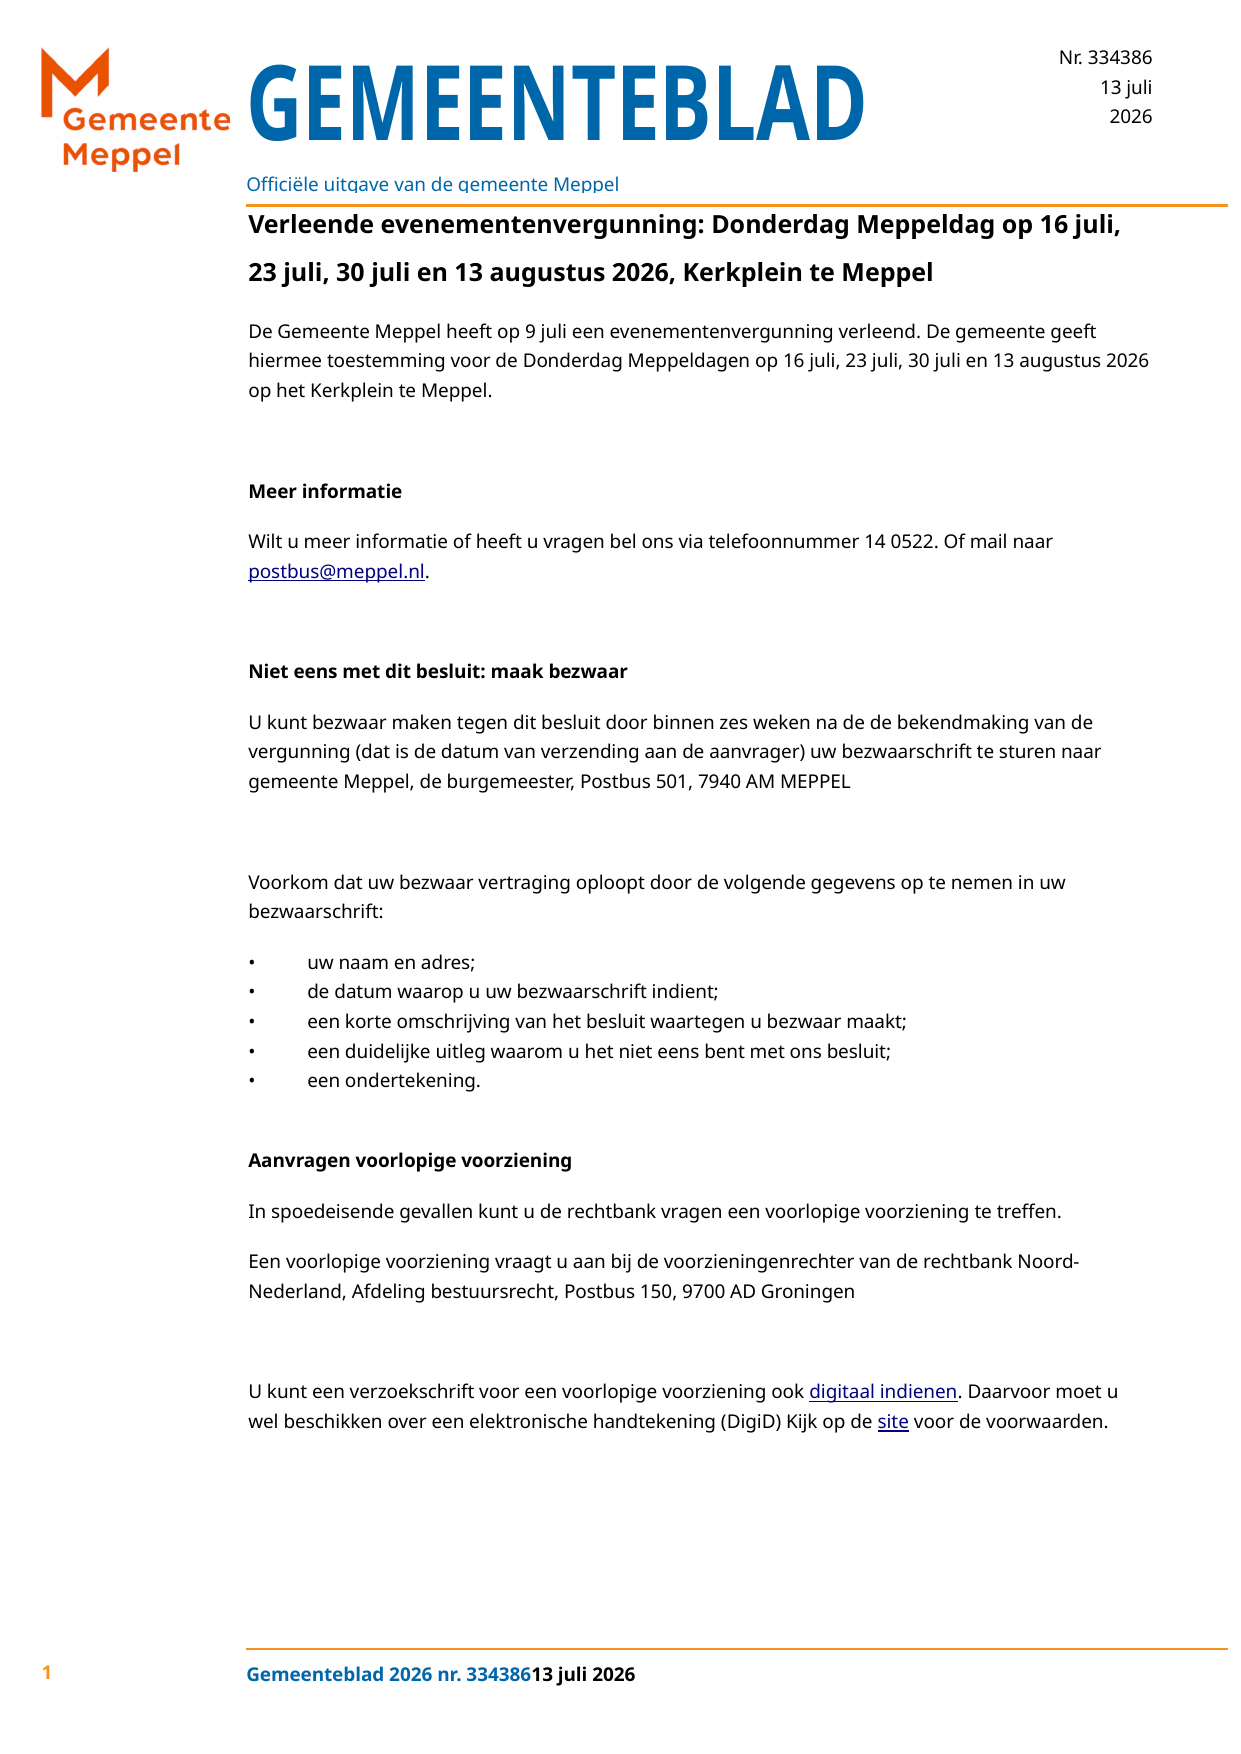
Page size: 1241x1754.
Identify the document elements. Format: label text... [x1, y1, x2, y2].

text Aanvragen voorlopige voorziening [248, 1147, 1152, 1173]
list de datum waarop u uw bezwaarschrift indient; [248, 979, 1152, 1004]
text Een voorlopige voorziening vraagt u aan bij de voorzieningenrechter van de rechtbank Noord-Nederland, Afdeling bestuursrecht, Postbus 150, 9700 AD Groningen [248, 1248, 1152, 1304]
list een duidelijke uitleg waarom u het niet eens bent met ons besluit; [248, 1038, 1152, 1064]
list uw naam en adres; [248, 949, 1152, 975]
text Voorkom dat uw bezwaar vertraging oploopt door de volgende gegevens op te nemen in uw bezwaarschrift: [248, 869, 1152, 924]
text Meer informatie [248, 478, 1152, 504]
list een ondertekening. [248, 1067, 1152, 1093]
text Verleende evenementenvergunning: Donderdag Meppeldag op 16 juli, 23 juli, 30 juli en 13 augustus 2026, Kerkplein te Meppel [248, 207, 1152, 288]
text De Gemeente Meppel heeft op 9 juli een evenementenvergunning verleend. De gemeente geeft hiermee toestemming voor de Donderdag Meppeldagen op 16 juli, 23 juli, 30 juli en 13 augustus 2026 op het Kerkplein te Meppel. [248, 318, 1152, 403]
text U kunt bezwaar maken tegen dit besluit door binnen zes weken na de de bekendmaking van de vergunning (dat is de datum van verzending aan de aanvrager) uw bezwaarschrift te sturen naar gemeente Meppel, de burgemeester, Postbus 501, 7940 AM MEPPEL [248, 709, 1152, 794]
text Wilt u meer informatie of heeft u vragen bel ons via telefoonnummer 14 0522. Of mail naar postbus@meppel.nl. [248, 528, 1152, 584]
text In spoedeisende gevallen kunt u de rechtbank vragen een voorlopige voorziening te treffen. [248, 1198, 1152, 1224]
text U kunt een verzoekschrift voor een voorlopige voorziening ook digitaal indienen. Daarvoor moet u wel beschikken over een elektronische handtekening (DigiD) Kijk op de site voor de voorwaarden. [248, 1379, 1152, 1434]
picture [41, 47, 231, 172]
text Niet eens met dit besluit: maak bezwaar [248, 659, 1152, 684]
list een korte omschrijving van het besluit waartegen u bezwaar maakt; [248, 1008, 1152, 1034]
